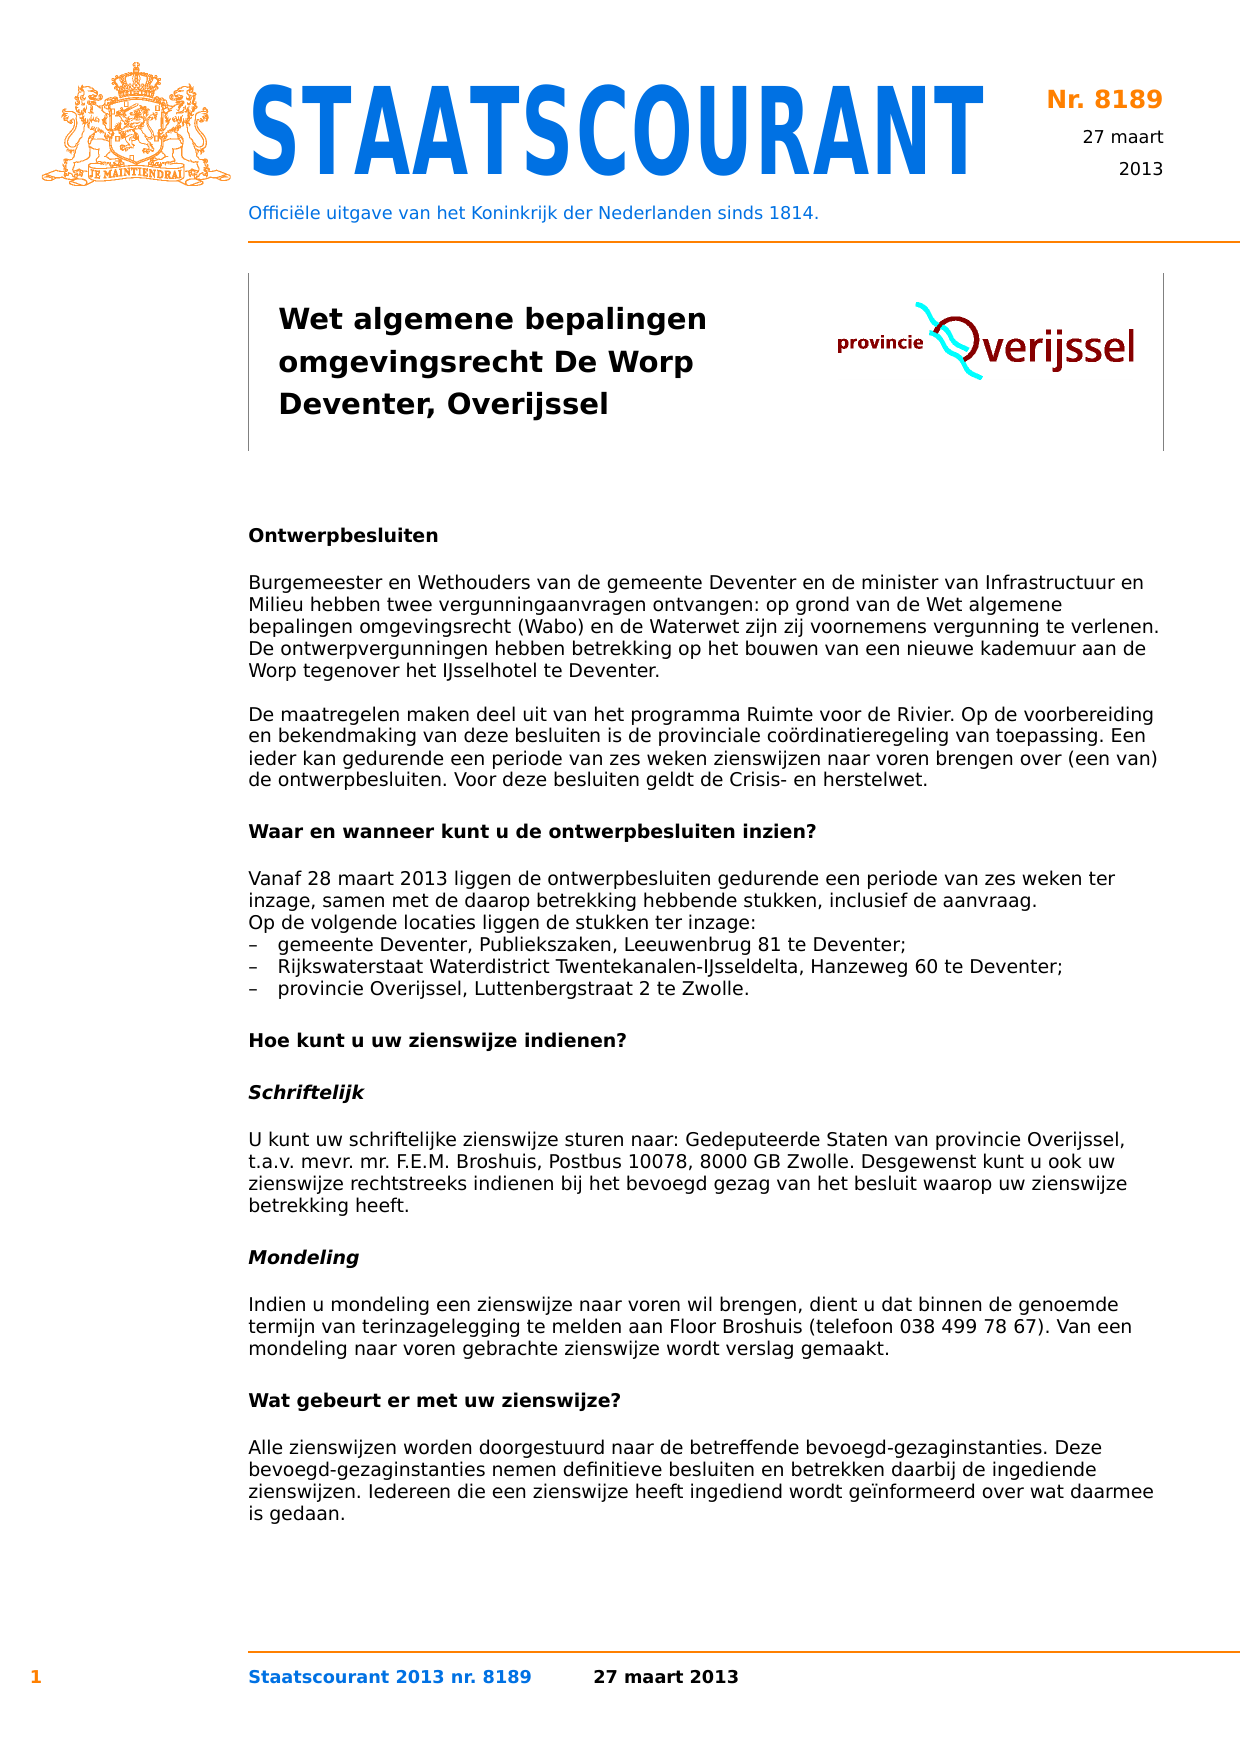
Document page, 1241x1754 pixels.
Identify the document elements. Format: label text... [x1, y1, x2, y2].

table_header STAATSCOURANT [248, 62, 998, 203]
text Op de volgende locaties liggen de stukken ter inzage: [248, 912, 1163, 934]
subtitle Schriftelijk [248, 1082, 1163, 1104]
text Vanaf 28 maart 2013 liggen de ontwerpbesluiten gedurende een periode van zes weken ter inzage, samen met de daarop betrekking hebbende stukken, inclusief de aanvraag. [248, 868, 1163, 912]
table_cell Officiële uitgave van het Koninkrijk der Nederlanden sinds 1814. [248, 203, 1240, 241]
text – provincie Overijssel, Luttenbergstraat 2 te Zwolle. [248, 978, 1163, 1000]
picture [838, 302, 1134, 380]
text De maatregelen maken deel uit van het programma Ruimte voor de Rivier. Op de voorbereiding en bekendmaking van deze besluiten is de provinciale coördinatieregeling van toepassing. Een ieder kan gedurende een periode van zes weken zienswijzen naar voren brengen over (een van) de ontwerpbesluiten. Voor deze besluiten geldt de Crisis- en herstelwet. [248, 703, 1163, 791]
text – gemeente Deventer, Publiekszaken, Leeuwenbrug 81 te Deventer; [248, 934, 1163, 956]
text Indien u mondeling een zienswijze naar voren wil brengen, dient u dat binnen de genoemde termijn van terinzagelegging te melden aan Floor Broshuis (telefoon 038 499 78 67). Van een mondeling naar voren gebrachte zienswijze wordt verslag gemaakt. [248, 1294, 1163, 1360]
subtitle Waar en wanneer kunt u de ontwerpbesluiten inzien? [248, 821, 1163, 843]
table_cell 2013 [998, 153, 1240, 203]
text U kunt uw schriftelijke zienswijze sturen naar: Gedeputeerde Staten van provincie Overijssel, t.a.v. mevr. mr. F.E.M. Broshuis, Postbus 10078, 8000 GB Zwolle. Desgewenst kunt u ook uw zienswijze rechtstreeks indienen bij het bevoegd gezag van het besluit waarop uw zienswijze betrekking heeft. [248, 1129, 1163, 1217]
subtitle Ontwerpbesluiten [248, 525, 1163, 547]
subtitle Wet algemene bepalingen omgevingsrecht De Worp Deventer, Overijssel [249, 273, 1163, 451]
subtitle Mondeling [248, 1247, 1163, 1269]
table_header Nr. 8189 [998, 62, 1240, 121]
table_cell 27 maart [998, 121, 1240, 153]
table_header [25, 62, 248, 241]
subtitle Hoe kunt u uw zienswijze indienen? [248, 1030, 1163, 1052]
text – Rijkswaterstaat Waterdistrict Twentekanalen-IJsseldelta, Hanzeweg 60 te Deventer; [248, 956, 1163, 978]
text Burgemeester en Wethouders van de gemeente Deventer en de minister van Infrastructuur en Milieu hebben twee vergunningaanvragen ontvangen: op grond van de Wet algemene bepalingen omgevingsrecht (Wabo) en de Waterwet zijn zij voornemens vergunning te verlenen. De ontwerpvergunningen hebben betrekking op het bouwen van een nieuwe kademuur aan de Worp tegenover het IJsselhotel te Deventer. [248, 572, 1163, 682]
picture [41, 62, 231, 186]
subtitle Wat gebeurt er met uw zienswijze? [248, 1390, 1163, 1412]
text Alle zienswijzen worden doorgestuurd naar de betreffende bevoegd-gezaginstanties. Deze bevoegd-gezaginstanties nemen definitieve besluiten en betrekken daarbij de ingediende zienswijzen. Iedereen die een zienswijze heeft ingediend wordt geïnformeerd over wat daarmee is gedaan. [248, 1437, 1163, 1525]
